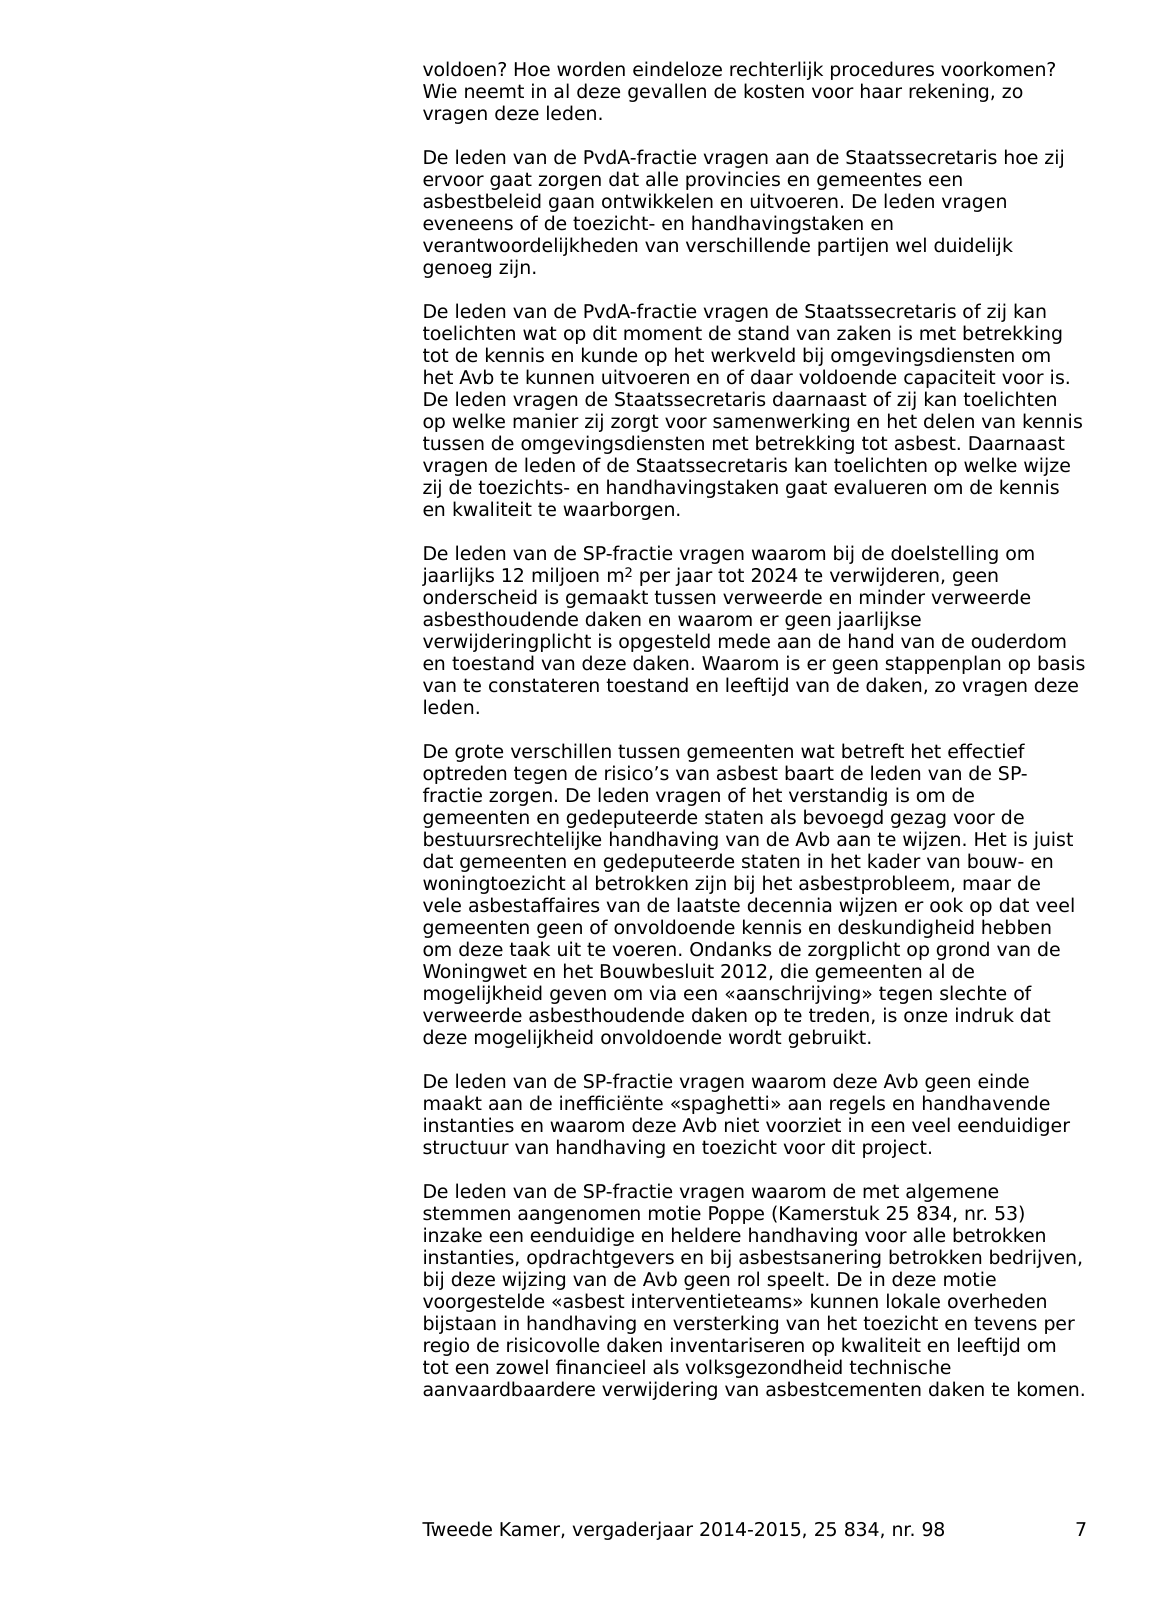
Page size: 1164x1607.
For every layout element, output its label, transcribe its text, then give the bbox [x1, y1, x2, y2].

text De leden van de SP-fractie vragen waarom deze Avb geen einde maakt aan de inefficiënte «spaghetti» aan regels en handhavende instanties en waarom deze Avb niet voorziet in een veel eenduidiger structuur van handhaving en toezicht voor dit project. [422, 1071, 1087, 1159]
text De leden van de SP-fractie vragen waarom bij de doelstelling om jaarlijks 12 miljoen m2 per jaar tot 2024 te verwijderen, geen onderscheid is gemaakt tussen verweerde en minder verweerde asbesthoudende daken en waarom er geen jaarlijkse verwijderingplicht is opgesteld mede aan de hand van de ouderdom en toestand van deze daken. Waarom is er geen stappenplan op basis van te constateren toestand en leeftijd van de daken, zo vragen deze leden. [422, 543, 1087, 719]
text De leden van de SP-fractie vragen waarom de met algemene stemmen aangenomen motie Poppe (Kamerstuk 25 834, nr. 53) inzake een eenduidige en heldere handhaving voor alle betrokken instanties, opdrachtgevers en bij asbestsanering betrokken bedrijven, bij deze wijzing van de Avb geen rol speelt. De in deze motie voorgestelde «asbest interventieteams» kunnen lokale overheden bijstaan in handhaving en versterking van het toezicht en tevens per regio de risicovolle daken inventariseren op kwaliteit en leeftijd om tot een zowel financieel als volksgezondheid technische aanvaardbaardere verwijdering van asbestcementen daken te komen. [422, 1181, 1087, 1401]
text De leden van de PvdA-fractie vragen de Staatssecretaris of zij kan toelichten wat op dit moment de stand van zaken is met betrekking tot de kennis en kunde op het werkveld bij omgevingsdiensten om het Avb te kunnen uitvoeren en of daar voldoende capaciteit voor is. De leden vragen de Staatssecretaris daarnaast of zij kan toelichten op welke manier zij zorgt voor samenwerking en het delen van kennis tussen de omgevingsdiensten met betrekking tot asbest. Daarnaast vragen de leden of de Staatssecretaris kan toelichten op welke wijze zij de toezichts- en handhavingstaken gaat evalueren om de kennis en kwaliteit te waarborgen. [422, 301, 1087, 521]
text De leden van de PvdA-fractie vragen aan de Staatssecretaris hoe zij ervoor gaat zorgen dat alle provincies en gemeentes een asbestbeleid gaan ontwikkelen en uitvoeren. De leden vragen eveneens of de toezicht- en handhavingstaken en verantwoordelijkheden van verschillende partijen wel duidelijk genoeg zijn. [422, 147, 1087, 279]
text De grote verschillen tussen gemeenten wat betreft het effectief optreden tegen de risico’s van asbest baart de leden van de SP-fractie zorgen. De leden vragen of het verstandig is om de gemeenten en gedeputeerde staten als bevoegd gezag voor de bestuursrechtelijke handhaving van de Avb aan te wijzen. Het is juist dat gemeenten en gedeputeerde staten in het kader van bouw- en woningtoezicht al betrokken zijn bij het asbestprobleem, maar de vele asbestaffaires van de laatste decennia wijzen er ook op dat veel gemeenten geen of onvoldoende kennis en deskundigheid hebben om deze taak uit te voeren. Ondanks de zorgplicht op grond van de Woningwet en het Bouwbesluit 2012, die gemeenten al de mogelijkheid geven om via een «aanschrijving» tegen slechte of verweerde asbesthoudende daken op te treden, is onze indruk dat deze mogelijkheid onvoldoende wordt gebruikt. [422, 741, 1087, 1049]
text voldoen? Hoe worden eindeloze rechterlijk procedures voorkomen? Wie neemt in al deze gevallen de kosten voor haar rekening, zo vragen deze leden. [422, 59, 1087, 125]
